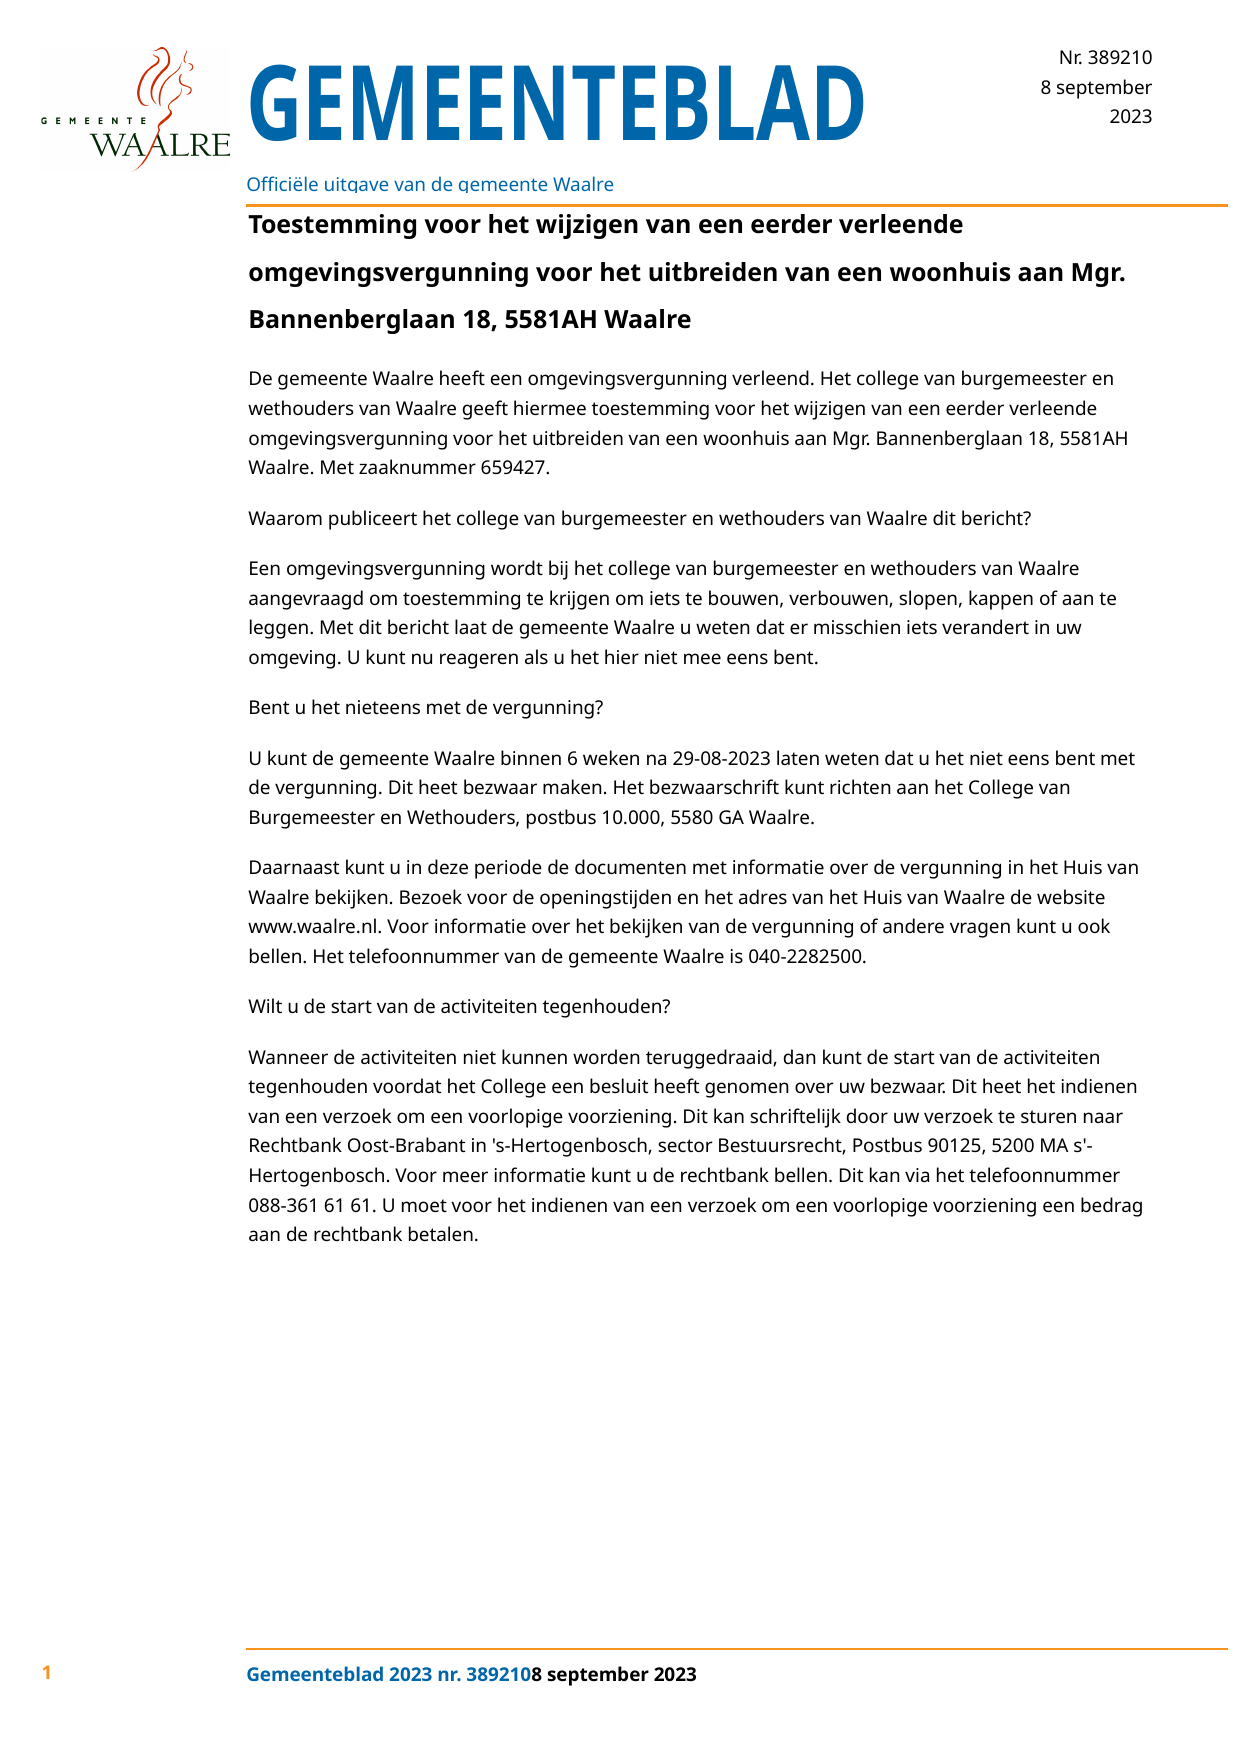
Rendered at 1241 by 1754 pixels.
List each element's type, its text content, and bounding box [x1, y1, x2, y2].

text Een omgevingsvergunning wordt bij het college van burgemeester en wethouders van Waalre aangevraagd om toestemming te krijgen om iets te bouwen, verbouwen, slopen, kappen of aan te leggen. Met dit bericht laat de gemeente Waalre u weten dat er misschien iets verandert in uw omgeving. U kunt nu reageren als u het hier niet mee eens bent. [248, 555, 1152, 669]
text Wanneer de activiteiten niet kunnen worden teruggedraaid, dan kunt de start van de activiteiten tegenhouden voordat het College een besluit heeft genomen over uw bezwaar. Dit heet het indienen van een verzoek om een voorlopige voorziening. Dit kan schriftelijk door uw verzoek te sturen naar Rechtbank Oost-Brabant in 's-Hertogenbosch, sector Bestuursrecht, Postbus 90125, 5200 MA s'-Hertogenbosch. Voor meer informatie kunt u de rechtbank bellen. Dit kan via het telefoonnummer 088-361 61 61. U moet voor het indienen van een verzoek om een voorlopige voorziening een bedrag aan de rechtbank betalen. [248, 1044, 1152, 1247]
picture [41, 47, 231, 172]
text De gemeente Waalre heeft een omgevingsvergunning verleend. Het college van burgemeester en wethouders van Waalre geeft hiermee toestemming voor het wijzigen van een eerder verleende omgevingsvergunning voor het uitbreiden van een woonhuis aan Mgr. Bannenberglaan 18, 5581AH Waalre. Met zaaknummer 659427. [248, 366, 1152, 480]
text Bent u het nieteens met de vergunning? [248, 694, 1152, 720]
text Waarom publiceert het college van burgemeester en wethouders van Waalre dit bericht? [248, 505, 1152, 530]
text Daarnaast kunt u in deze periode de documenten met informatie over de vergunning in het Huis van Waalre bekijken. Bezoek voor de openingstijden en het adres van het Huis van Waalre de website www.waalre.nl. Voor informatie over het bekijken van de vergunning of andere vragen kunt u ook bellen. Het telefoonnummer van de gemeente Waalre is 040-2282500. [248, 854, 1152, 969]
text Wilt u de start van de activiteiten tegenhouden? [248, 993, 1152, 1019]
text Toestemming voor het wijzigen van een eerder verleende omgevingsvergunning voor het uitbreiden van een woonhuis aan Mgr. Bannenberglaan 18, 5581AH Waalre [248, 207, 1152, 336]
text U kunt de gemeente Waalre binnen 6 weken na 29-08-2023 laten weten dat u het niet eens bent met de vergunning. Dit heet bezwaar maken. Het bezwaarschrift kunt richten aan het College van Burgemeester en Wethouders, postbus 10.000, 5580 GA Waalre. [248, 745, 1152, 829]
